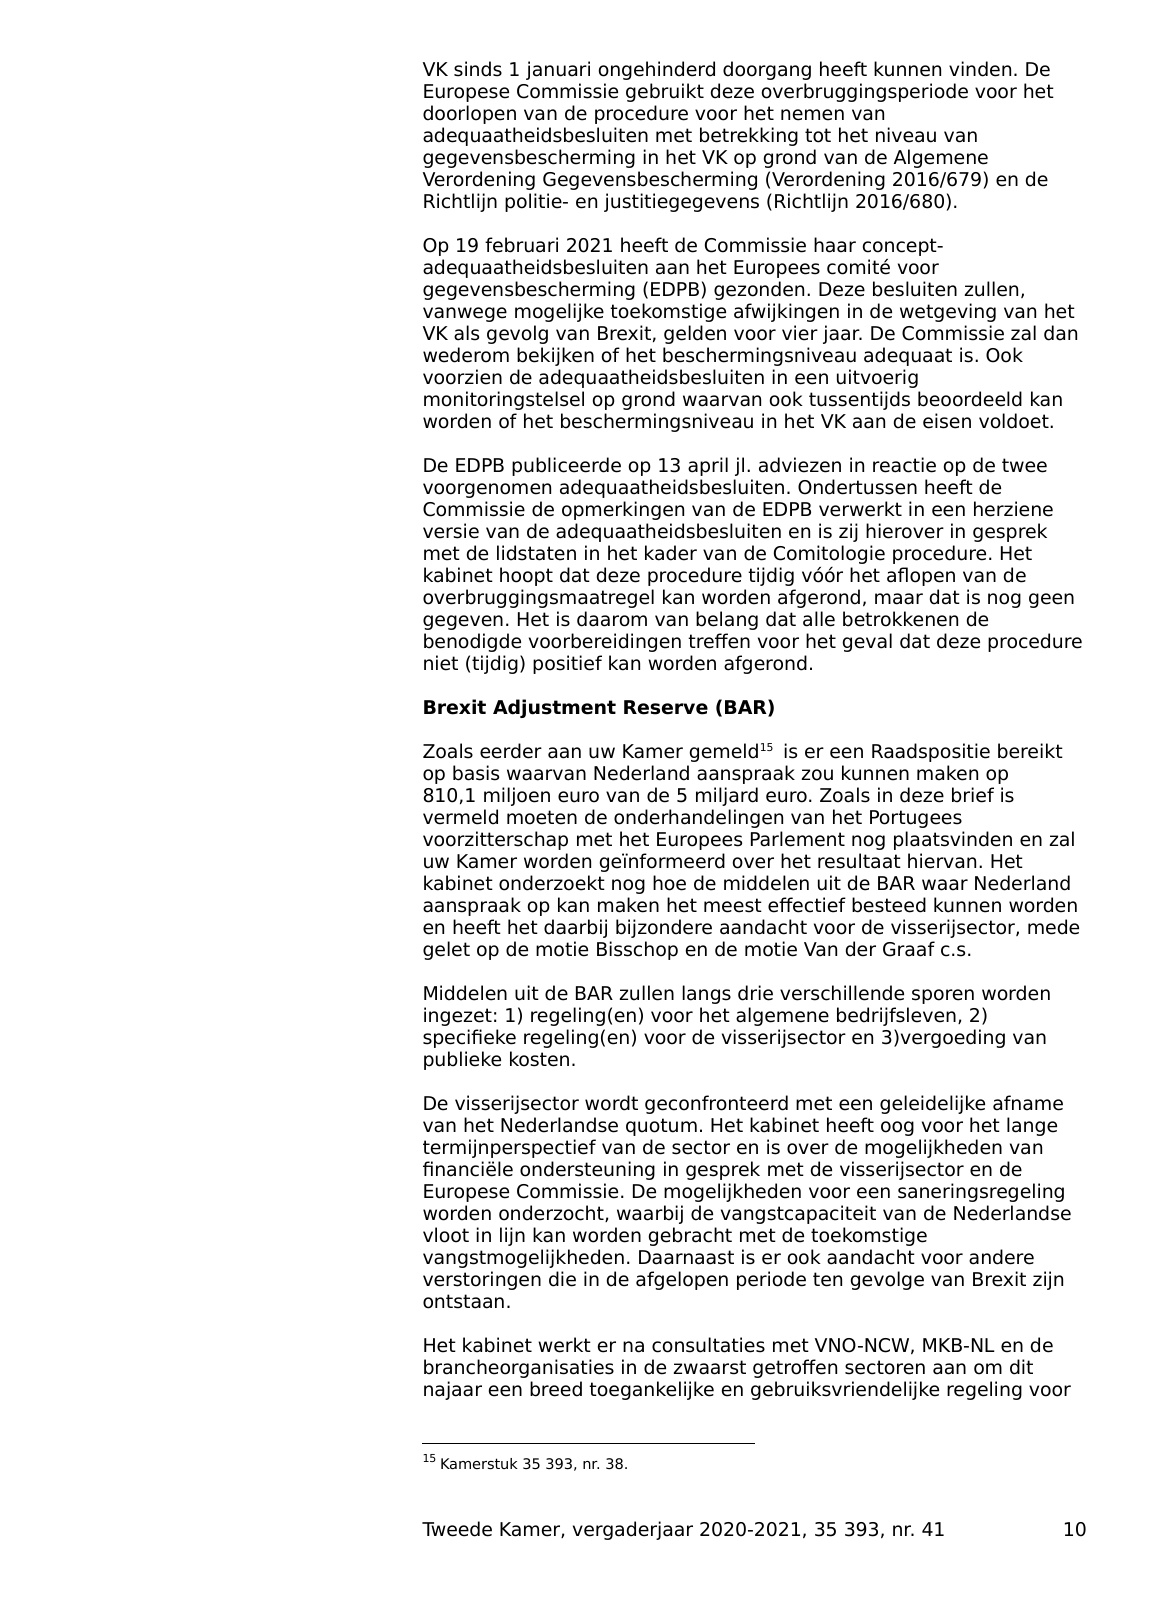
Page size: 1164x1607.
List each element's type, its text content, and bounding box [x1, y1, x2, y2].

text De visserijsector wordt geconfronteerd met een geleidelijke afname van het Nederlandse quotum. Het kabinet heeft oog voor het lange termijnperspectief van de sector en is over de mogelijkheden van financiële ondersteuning in gesprek met de visserijsector en de Europese Commissie. De mogelijkheden voor een saneringsregeling worden onderzocht, waarbij de vangstcapaciteit van de Nederlandse vloot in lijn kan worden gebracht met de toekomstige vangstmogelijkheden. Daarnaast is er ook aandacht voor andere verstoringen die in de afgelopen periode ten gevolge van Brexit zijn ontstaan. [422, 1093, 1087, 1313]
text Middelen uit de BAR zullen langs drie verschillende sporen worden ingezet: 1) regeling(en) voor het algemene bedrijfsleven, 2) specifieke regeling(en) voor de visserijsector en 3)vergoeding van publieke kosten. [422, 983, 1087, 1071]
text De EDPB publiceerde op 13 april jl. adviezen in reactie op de twee voorgenomen adequaatheidsbesluiten. Ondertussen heeft de Commissie de opmerkingen van de EDPB verwerkt in een herziene versie van de adequaatheidsbesluiten en is zij hierover in gesprek met de lidstaten in het kader van de Comitologie procedure. Het kabinet hoopt dat deze procedure tijdig vóór het aflopen van de overbruggingsmaatregel kan worden afgerond, maar dat is nog geen gegeven. Het is daarom van belang dat alle betrokkenen de benodigde voorbereidingen treffen voor het geval dat deze procedure niet (tijdig) positief kan worden afgerond. [422, 455, 1087, 675]
text VK sinds 1 januari ongehinderd doorgang heeft kunnen vinden. De Europese Commissie gebruikt deze overbruggingsperiode voor het doorlopen van de procedure voor het nemen van adequaatheidsbesluiten met betrekking tot het niveau van gegevensbescherming in het VK op grond van de Algemene Verordening Gegevensbescherming (Verordening 2016/679) en de Richtlijn politie- en justitiegegevens (Richtlijn 2016/680). [422, 59, 1087, 213]
text Op 19 februari 2021 heeft de Commissie haar concept-adequaatheidsbesluiten aan het Europees comité voor gegevensbescherming (EDPB) gezonden. Deze besluiten zullen, vanwege mogelijke toekomstige afwijkingen in de wetgeving van het VK als gevolg van Brexit, gelden voor vier jaar. De Commissie zal dan wederom bekijken of het beschermingsniveau adequaat is. Ook voorzien de adequaatheidsbesluiten in een uitvoerig monitoringstelsel op grond waarvan ook tussentijds beoordeeld kan worden of het beschermingsniveau in het VK aan de eisen voldoet. [422, 235, 1087, 433]
text Kamerstuk 35 393, nr. 38. [422, 1452, 1087, 1474]
subtitle Brexit Adjustment Reserve (BAR) [422, 697, 1087, 719]
text Het kabinet werkt er na consultaties met VNO-NCW, MKB-NL en de brancheorganisaties in de zwaarst getroffen sectoren aan om dit najaar een breed toegankelijke en gebruiksvriendelijke regeling voor [422, 1335, 1087, 1401]
text Zoals eerder aan uw Kamer gemeld is er een Raadspositie bereikt op basis waarvan Nederland aanspraak zou kunnen maken op 810,1 miljoen euro van de 5 miljard euro. Zoals in deze brief is vermeld moeten de onderhandelingen van het Portugees voorzitterschap met het Europees Parlement nog plaatsvinden en zal uw Kamer worden geïnformeerd over het resultaat hiervan. Het kabinet onderzoekt nog hoe de middelen uit de BAR waar Nederland aanspraak op kan maken het meest effectief besteed kunnen worden en heeft het daarbij bijzondere aandacht voor de visserijsector, mede gelet op de motie Bisschop en de motie Van der Graaf c.s. [422, 741, 1087, 961]
